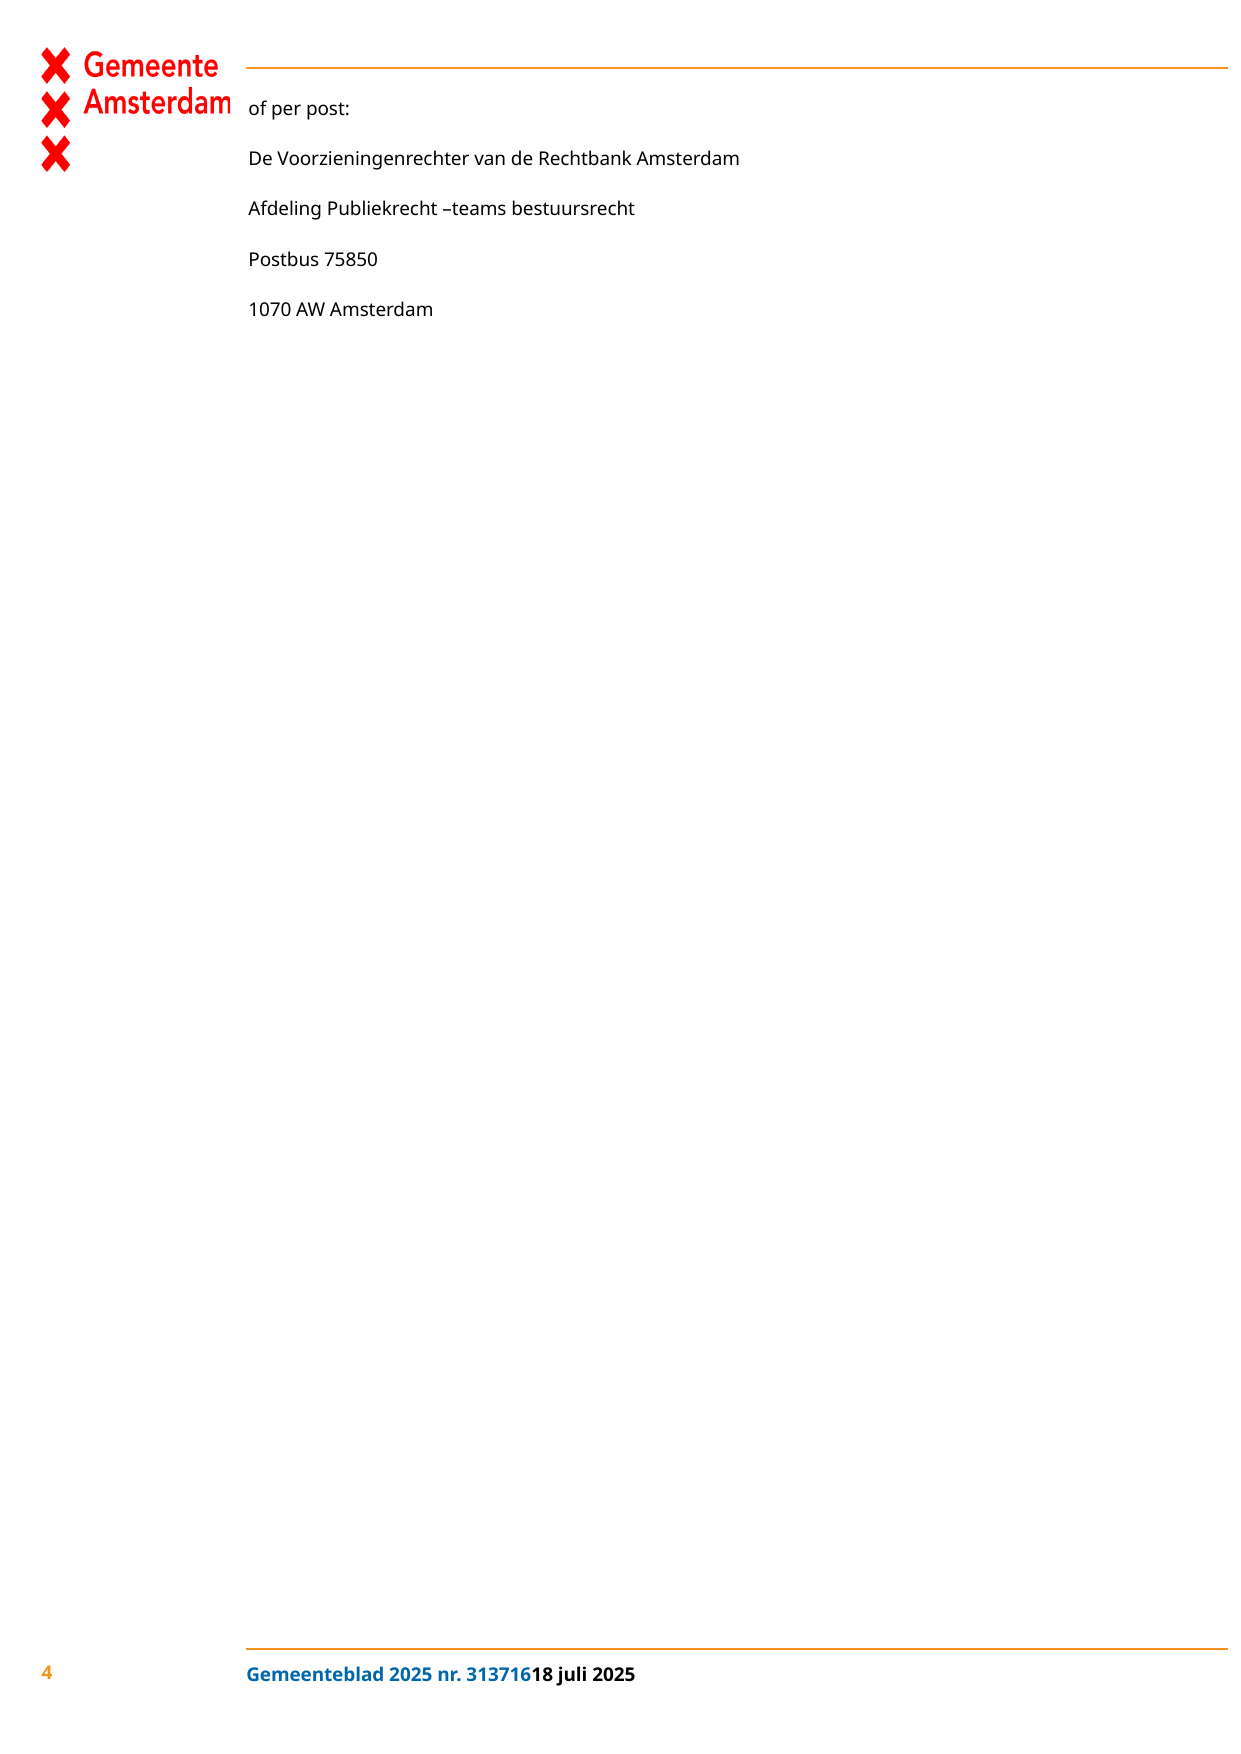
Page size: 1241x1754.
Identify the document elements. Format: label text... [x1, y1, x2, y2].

text De Voorzieningenrechter van de Rechtbank Amsterdam [248, 145, 1152, 171]
text Postbus 75850 [248, 246, 1152, 272]
text 1070 AW Amsterdam [248, 296, 1152, 322]
text of per post: [248, 95, 1152, 121]
text Afdeling Publiekrecht –teams bestuursrecht [248, 196, 1152, 221]
picture [41, 47, 231, 172]
